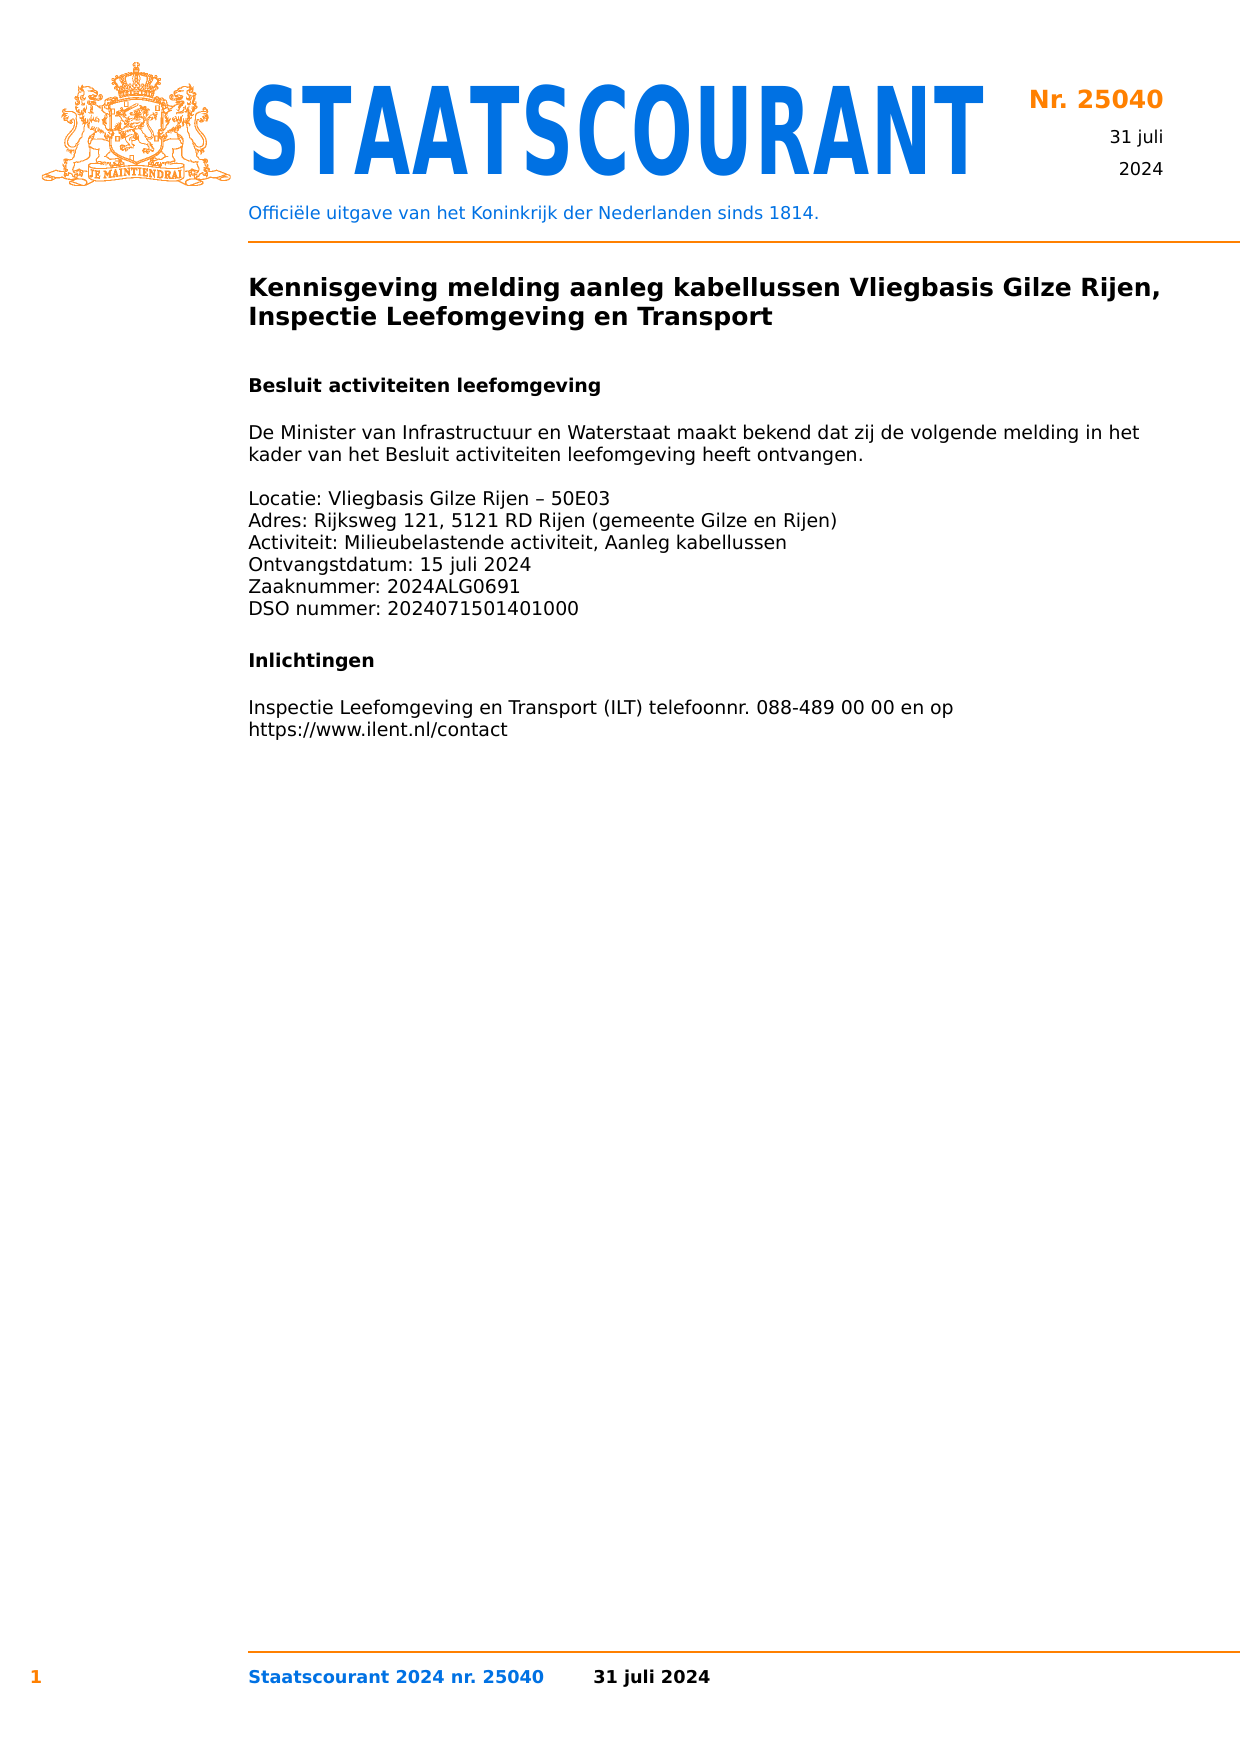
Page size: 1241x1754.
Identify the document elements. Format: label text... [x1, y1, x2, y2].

text Adres: Rijksweg 121, 5121 RD Rijen (gemeente Gilze en Rijen) [248, 510, 1163, 532]
table_header [25, 62, 248, 241]
subtitle Inlichtingen [248, 650, 1163, 672]
table_cell 2024 [998, 153, 1240, 203]
subtitle Kennisgeving melding aanleg kabellussen Vliegbasis Gilze Rijen, Inspectie Leefomgeving en Transport [248, 273, 1163, 331]
picture [41, 62, 231, 186]
text Locatie: Vliegbasis Gilze Rijen – 50E03 [248, 488, 1163, 510]
text DSO nummer: 2024071501401000 [248, 598, 1163, 620]
table_cell Officiële uitgave van het Koninkrijk der Nederlanden sinds 1814. [248, 203, 1240, 241]
text Ontvangstdatum: 15 juli 2024 [248, 554, 1163, 576]
text Activiteit: Milieubelastende activiteit, Aanleg kabellussen [248, 532, 1163, 554]
table_cell 31 juli [998, 121, 1240, 153]
table_header Nr. 25040 [998, 62, 1240, 121]
subtitle Besluit activiteiten leefomgeving [248, 375, 1163, 397]
text Zaaknummer: 2024ALG0691 [248, 576, 1163, 598]
text Inspectie Leefomgeving en Transport (ILT) telefoonnr. 088-489 00 00 en op https://www.ilent.nl/contact [248, 697, 1163, 741]
text De Minister van Infrastructuur en Waterstaat maakt bekend dat zij de volgende melding in het kader van het Besluit activiteiten leefomgeving heeft ontvangen. [248, 422, 1163, 466]
table_header STAATSCOURANT [248, 62, 998, 203]
